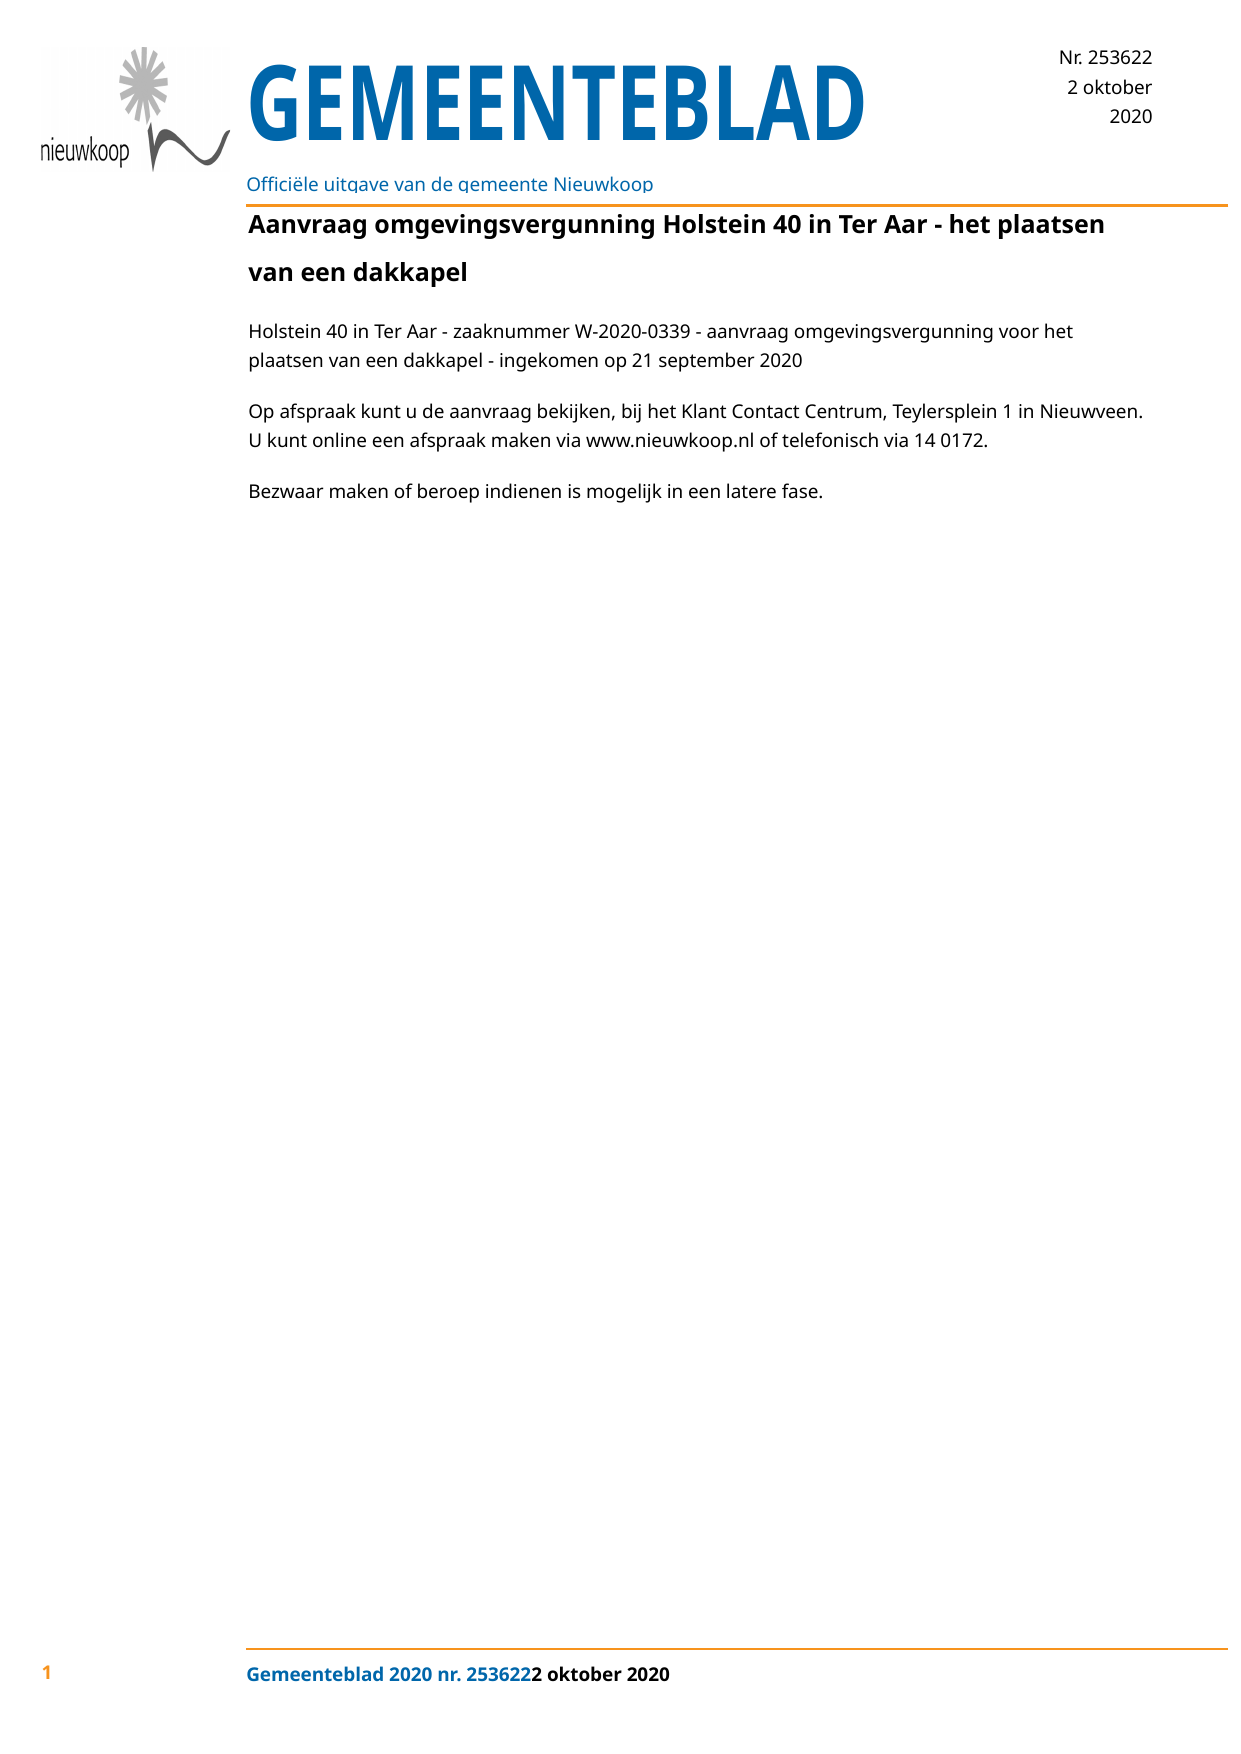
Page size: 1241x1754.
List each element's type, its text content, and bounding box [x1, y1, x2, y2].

text Aanvraag omgevingsvergunning Holstein 40 in Ter Aar - het plaatsen van een dakkapel [248, 207, 1152, 288]
text Op afspraak kunt u de aanvraag bekijken, bij het Klant Contact Centrum, Teylersplein 1 in Nieuwveen. U kunt online een afspraak maken via www.nieuwkoop.nl of telefonisch via 14 0172. [248, 398, 1152, 453]
text Bezwaar maken of beroep indienen is mogelijk in een latere fase. [248, 478, 1152, 504]
picture [41, 47, 231, 172]
text Holstein 40 in Ter Aar - zaaknummer W-2020-0339 - aanvraag omgevingsvergunning voor het plaatsen van een dakkapel - ingekomen op 21 september 2020 [248, 318, 1152, 373]
